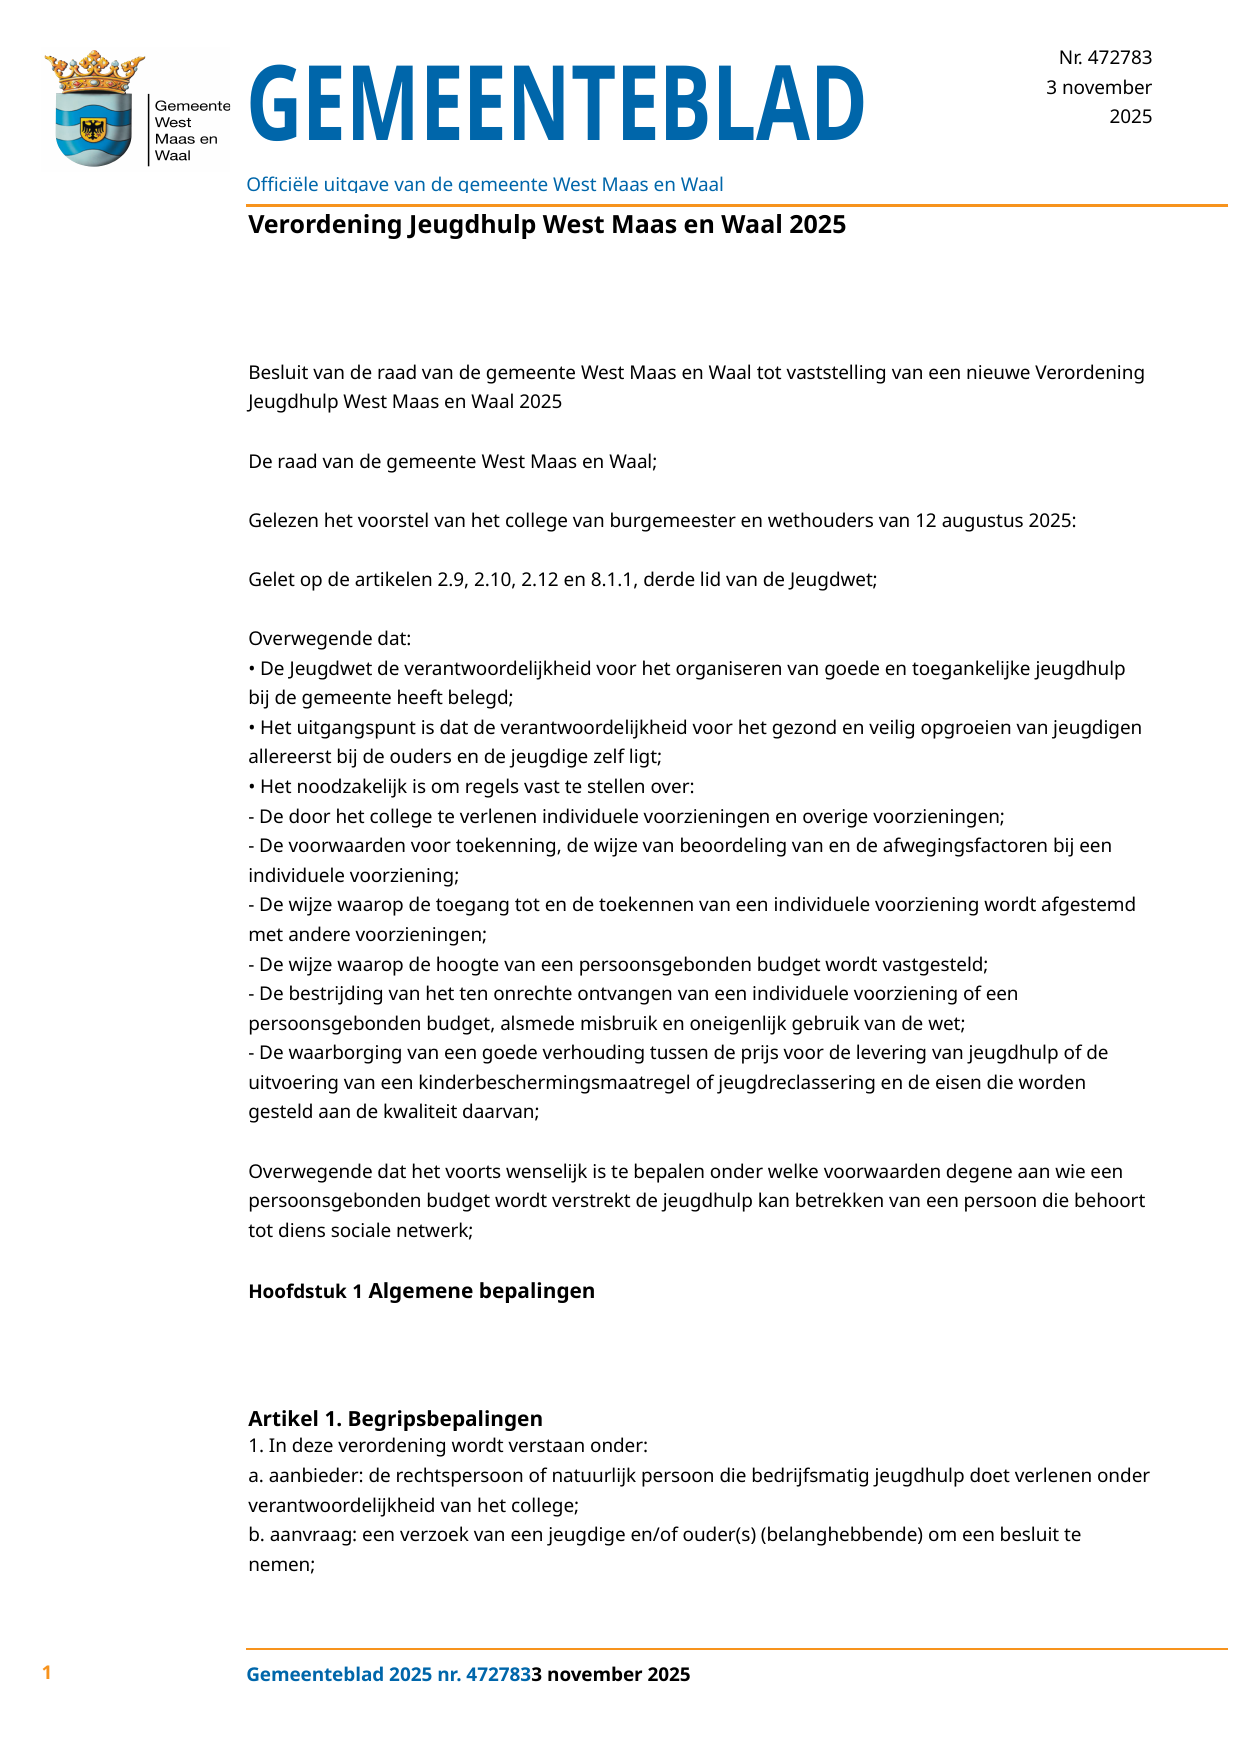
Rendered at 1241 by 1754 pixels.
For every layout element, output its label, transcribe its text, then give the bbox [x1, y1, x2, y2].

text • Het noodzakelijk is om regels vast te stellen over: [248, 773, 1152, 799]
text - De bestrijding van het ten onrechte ontvangen van een individuele voorziening of een persoonsgebonden budget, alsmede misbruik en oneigenlijk gebruik van de wet; [248, 980, 1152, 1036]
text • De Jeugdwet de verantwoordelijkheid voor het organiseren van goede en toegankelijke jeugdhulp bij de gemeente heeft belegd; [248, 655, 1152, 710]
text - De waarborging van een goede verhouding tussen de prijs voor de levering van jeugdhulp of de uitvoering van een kinderbeschermingsmaatregel of jeugdreclassering en de eisen die worden gesteld aan de kwaliteit daarvan; [248, 1039, 1152, 1124]
text Hoofdstuk 1 Algemene bepalingen [248, 1276, 1152, 1304]
text - De voorwaarden voor toekenning, de wijze van beoordeling van en de afwegingsfactoren bij een individuele voorziening; [248, 832, 1152, 888]
text Artikel 1. Begripsbepalingen [248, 1404, 1152, 1433]
text b. aanvraag: een verzoek van een jeugdige en/of ouder(s) (belanghebbende) om een besluit te nemen; [248, 1521, 1152, 1577]
text • Het uitgangspunt is dat de verantwoordelijkheid voor het gezond en veilig opgroeien van jeugdigen allereerst bij de ouders en de jeugdige zelf ligt; [248, 714, 1152, 769]
text Gelet op de artikelen 2.9, 2.10, 2.12 en 8.1.1, derde lid van de Jeugdwet; [248, 566, 1152, 592]
picture [41, 47, 231, 172]
text Overwegende dat het voorts wenselijk is te bepalen onder welke voorwaarden degene aan wie een persoonsgebonden budget wordt verstrekt de jeugdhulp kan betrekken van een persoon die behoort tot diens sociale netwerk; [248, 1158, 1152, 1243]
text - De door het college te verlenen individuele voorzieningen en overige voorzieningen; [248, 803, 1152, 828]
text - De wijze waarop de hoogte van een persoonsgebonden budget wordt vastgesteld; [248, 951, 1152, 976]
text Verordening Jeugdhulp West Maas en Waal 2025 [248, 207, 1152, 241]
text Gelezen het voorstel van het college van burgemeester en wethouders van 12 augustus 2025: [248, 507, 1152, 533]
text De raad van de gemeente West Maas en Waal; [248, 448, 1152, 473]
text Overwegende dat: [248, 625, 1152, 651]
text Besluit van de raad van de gemeente West Maas en Waal tot vaststelling van een nieuwe Verordening Jeugdhulp West Maas en Waal 2025 [248, 359, 1152, 414]
text 1. In deze verordening wordt verstaan onder: [248, 1433, 1152, 1458]
text - De wijze waarop de toegang tot en de toekennen van een individuele voorziening wordt afgestemd met andere voorzieningen; [248, 892, 1152, 947]
text a. aanbieder: de rechtspersoon of natuurlijk persoon die bedrijfsmatig jeugdhulp doet verlenen onder verantwoordelijkheid van het college; [248, 1462, 1152, 1518]
